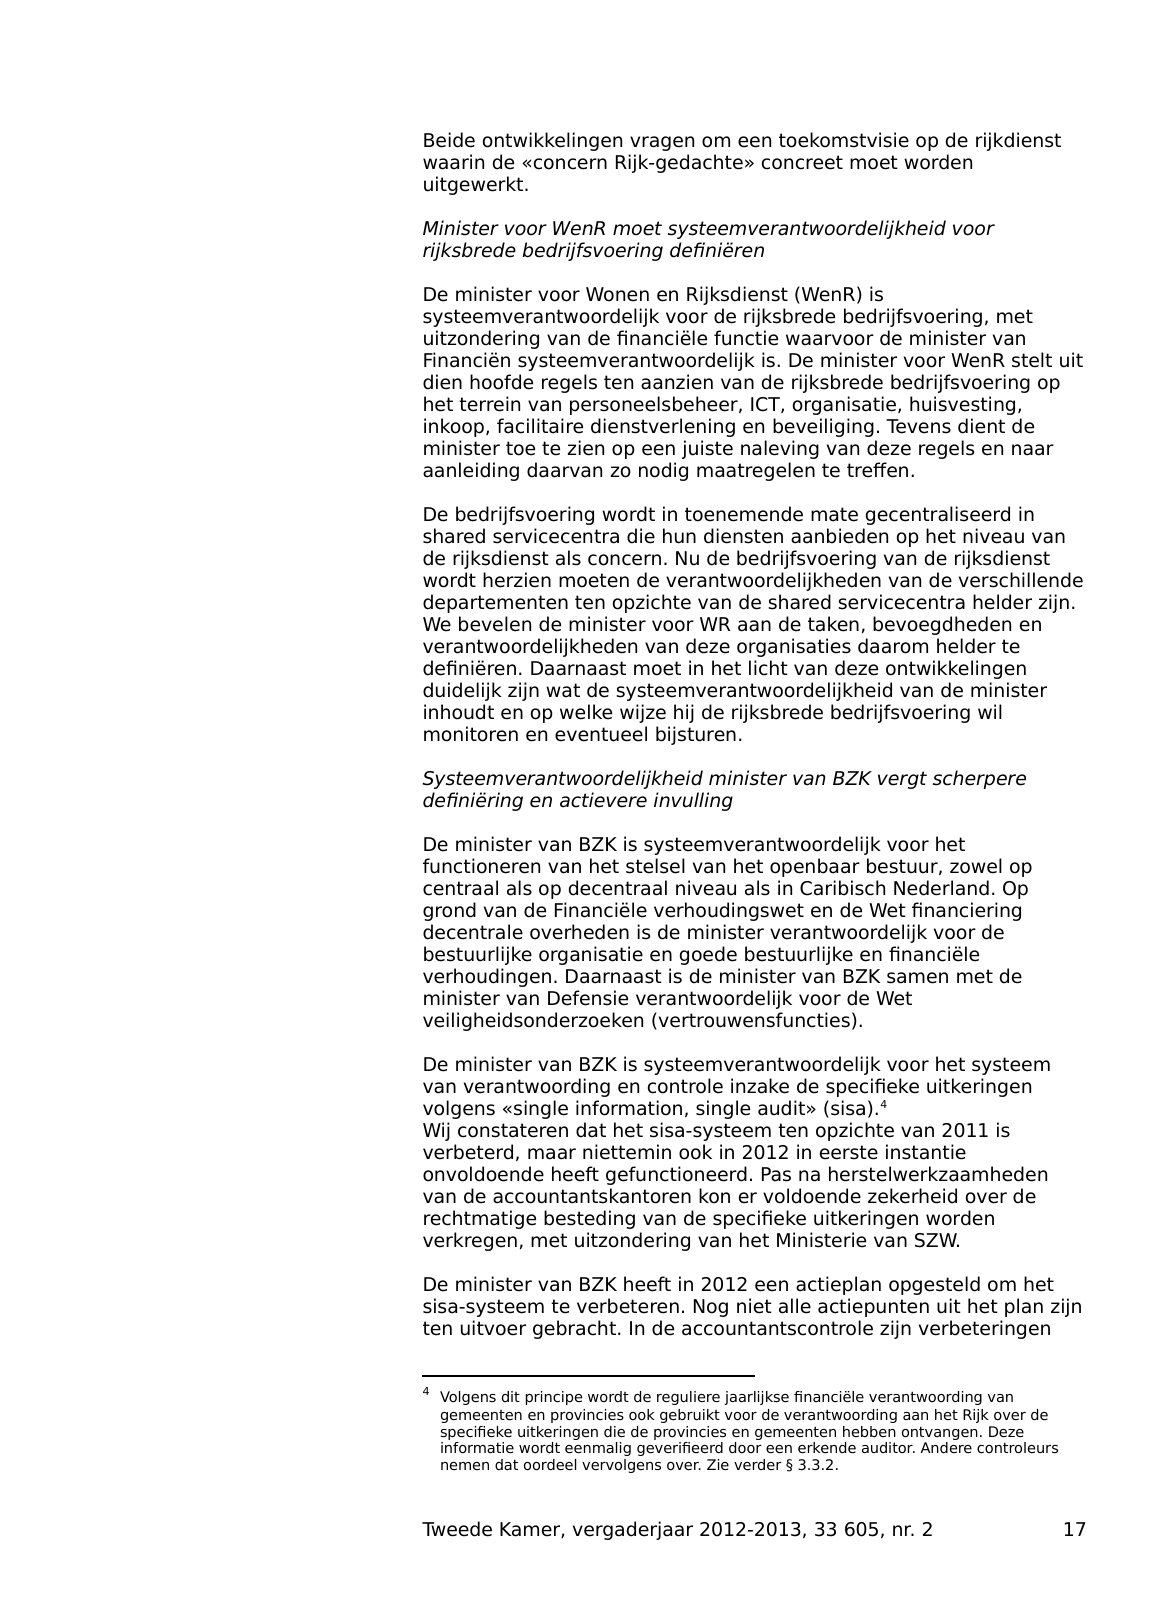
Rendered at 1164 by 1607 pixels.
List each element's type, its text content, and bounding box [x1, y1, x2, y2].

text De minister voor Wonen en Rijksdienst (WenR) is systeemverantwoordelijk voor de rijksbrede bedrijfsvoering, met uitzondering van de financiële functie waarvoor de minister van Financiën systeemverantwoordelijk is. De minister voor WenR stelt uit dien hoofde regels ten aanzien van de rijksbrede bedrijfsvoering op het terrein van personeelsbeheer, ICT, organisatie, huisvesting, inkoop, facilitaire dienstverlening en beveiliging. Tevens dient de minister toe te zien op een juiste naleving van deze regels en naar aanleiding daarvan zo nodig maatregelen te treffen. [422, 284, 1087, 482]
text De bedrijfsvoering wordt in toenemende mate gecentraliseerd in shared servicecentra die hun diensten aanbieden op het niveau van de rijksdienst als concern. Nu de bedrijfsvoering van de rijksdienst wordt herzien moeten de verantwoordelijkheden van de verschillende departementen ten opzichte van de shared servicecentra helder zijn. We bevelen de minister voor WR aan de taken, bevoegdheden en verantwoordelijkheden van deze organisaties daarom helder te definiëren. Daarnaast moet in het licht van deze ontwikkelingen duidelijk zijn wat de systeemverantwoordelijkheid van de minister inhoudt en op welke wijze hij de rijksbrede bedrijfsvoering wil monitoren en eventueel bijsturen. [422, 504, 1087, 746]
subtitle Minister voor WenR moet systeemverantwoordelijkheid voor rijksbrede bedrijfsvoering definiëren [422, 218, 1087, 262]
subtitle Systeemverantwoordelijkheid minister van BZK vergt scherpere definiëring en actievere invulling [422, 768, 1087, 812]
text Volgens dit principe wordt de reguliere jaarlijkse financiële verantwoording van gemeenten en provincies ook gebruikt voor de verantwoording aan het Rijk over de specifieke uitkeringen die de provincies en gemeenten hebben ontvangen. Deze informatie wordt eenmalig geverifieerd door een erkende auditor. Andere controleurs nemen dat oordeel vervolgens over. Zie verder § 3.3.2. [422, 1385, 1087, 1474]
text De minister van BZK heeft in 2012 een actieplan opgesteld om het sisa-systeem te verbeteren. Nog niet alle actiepunten uit het plan zijn ten uitvoer gebracht. In de accountantscontrole zijn verbeteringen [422, 1274, 1087, 1340]
text De minister van BZK is systeemverantwoordelijk voor het functioneren van het stelsel van het openbaar bestuur, zowel op centraal als op decentraal niveau als in Caribisch Nederland. Op grond van de Financiële verhoudingswet en de Wet financiering decentrale overheden is de minister verantwoordelijk voor de bestuurlijke organisatie en goede bestuurlijke en financiële verhoudingen. Daarnaast is de minister van BZK samen met de minister van Defensie verantwoordelijk voor de Wet veiligheidsonderzoeken (vertrouwensfuncties). [422, 834, 1087, 1032]
text Wij constateren dat het sisa-systeem ten opzichte van 2011 is verbeterd, maar niettemin ook in 2012 in eerste instantie onvoldoende heeft gefunctioneerd. Pas na herstelwerkzaamheden van de accountantskantoren kon er voldoende zekerheid over de rechtmatige besteding van de specifieke uitkeringen worden verkregen, met uitzondering van het Ministerie van SZW. [422, 1120, 1087, 1252]
text Beide ontwikkelingen vragen om een toekomstvisie op de rijkdienst waarin de «concern Rijk-gedachte» concreet moet worden uitgewerkt. [422, 130, 1087, 196]
text De minister van BZK is systeemverantwoordelijk voor het systeem van verantwoording en controle inzake de specifieke uitkeringen volgens «single information, single audit» (sisa). [422, 1054, 1087, 1120]
